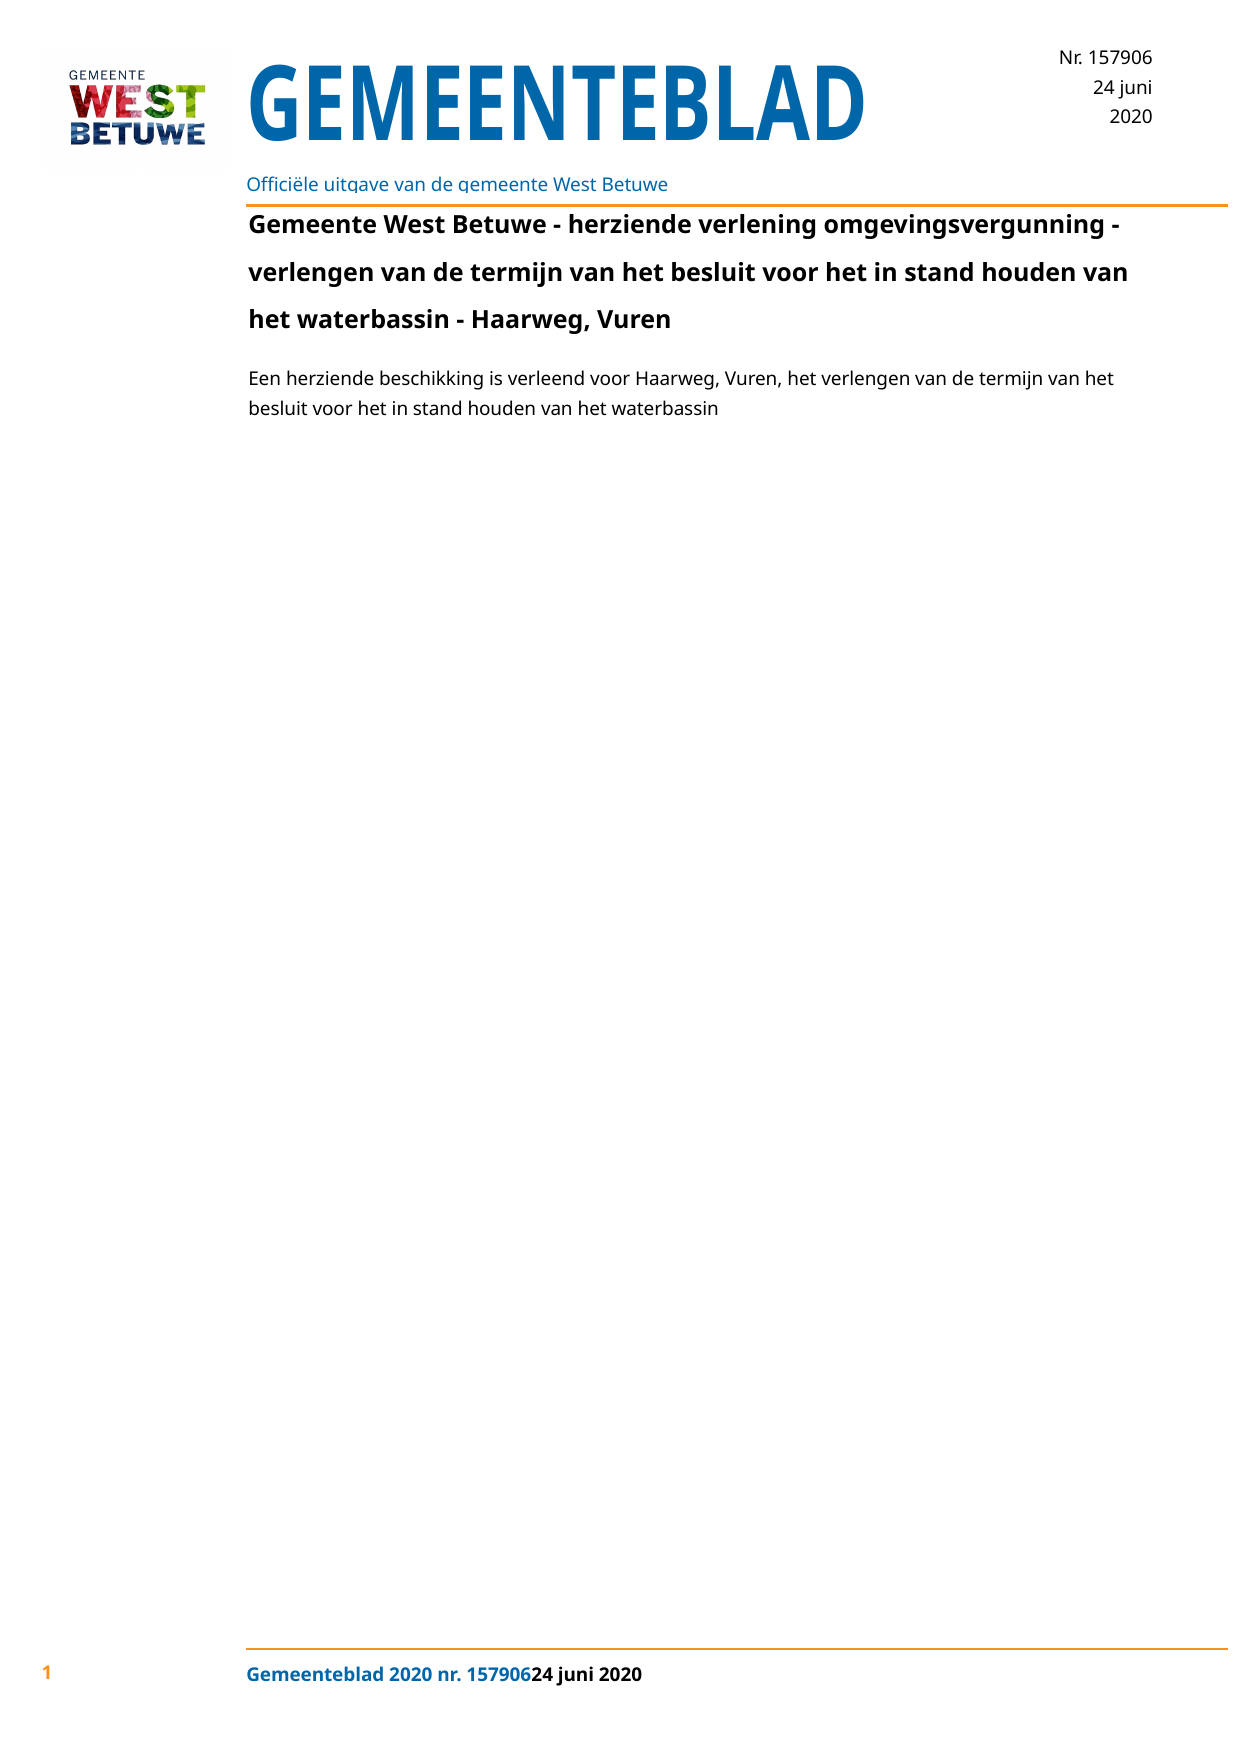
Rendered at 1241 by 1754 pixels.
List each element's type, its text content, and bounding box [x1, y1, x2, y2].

text Een herziende beschikking is verleend voor Haarweg, Vuren, het verlengen van de termijn van het besluit voor het in stand houden van het waterbassin [248, 366, 1152, 421]
picture [41, 47, 231, 172]
text Gemeente West Betuwe - herziende verlening omgevingsvergunning - verlengen van de termijn van het besluit voor het in stand houden van het waterbassin - Haarweg, Vuren [248, 207, 1152, 336]
